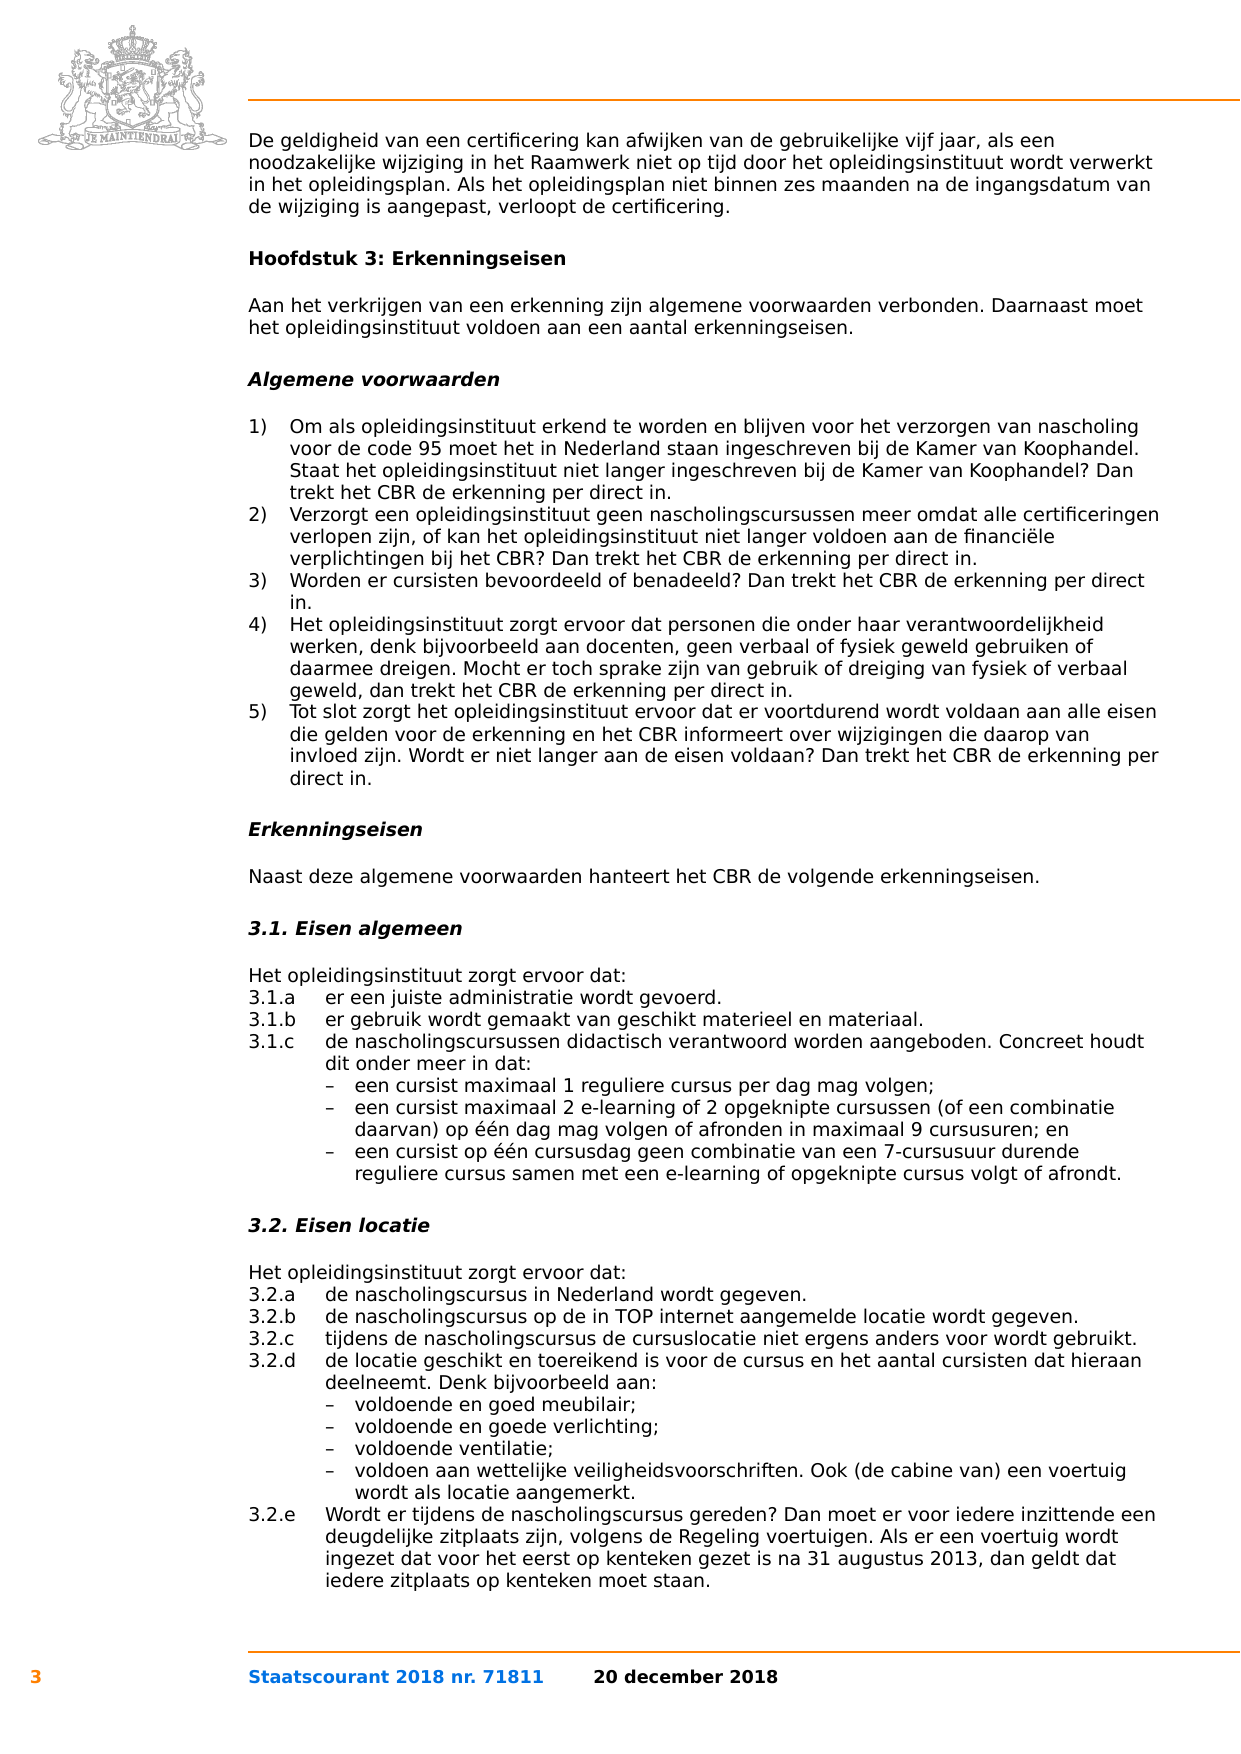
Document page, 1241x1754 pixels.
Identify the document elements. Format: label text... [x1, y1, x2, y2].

text – voldoende en goed meubilair; [325, 1394, 1163, 1416]
text 3.1.a er een juiste administratie wordt gevoerd. [248, 987, 1163, 1009]
text Het opleidingsinstituut zorgt ervoor dat: [248, 965, 1163, 987]
text Naast deze algemene voorwaarden hanteert het CBR de volgende erkenningseisen. [248, 866, 1163, 888]
text Het opleidingsinstituut zorgt ervoor dat: [248, 1262, 1163, 1284]
text Aan het verkrijgen van een erkenning zijn algemene voorwaarden verbonden. Daarnaast moet het opleidingsinstituut voldoen aan een aantal erkenningseisen. [248, 295, 1163, 339]
text 1) Om als opleidingsinstituut erkend te worden en blijven voor het verzorgen van nascholing voor de code 95 moet het in Nederland staan ingeschreven bij de Kamer van Koophandel. Staat het opleidingsinstituut niet langer ingeschreven bij de Kamer van Koophandel? Dan trekt het CBR de erkenning per direct in. [248, 416, 1163, 504]
text 3.2.c tijdens de nascholingscursus de cursuslocatie niet ergens anders voor wordt gebruikt. [248, 1328, 1163, 1350]
text 4) Het opleidingsinstituut zorgt ervoor dat personen die onder haar verantwoordelijkheid werken, denk bijvoorbeeld aan docenten, geen verbaal of fysiek geweld gebruiken of daarmee dreigen. Mocht er toch sprake zijn van gebruik of dreiging van fysiek of verbaal geweld, dan trekt het CBR de erkenning per direct in. [248, 613, 1163, 701]
text De geldigheid van een certificering kan afwijken van de gebruikelijke vijf jaar, als een noodzakelijke wijziging in het Raamwerk niet op tijd door het opleidingsinstituut wordt verwerkt in het opleidingsplan. Als het opleidingsplan niet binnen zes maanden na de ingangsdatum van de wijziging is aangepast, verloopt de certificering. [248, 130, 1163, 218]
text – voldoende en goede verlichting; [325, 1416, 1163, 1438]
text – een cursist maximaal 2 e-learning of 2 opgeknipte cursussen (of een combinatie daarvan) op één dag mag volgen of afronden in maximaal 9 cursusuren; en [325, 1097, 1163, 1141]
subtitle 3.1. Eisen algemeen [248, 918, 1163, 940]
subtitle 3.2. Eisen locatie [248, 1215, 1163, 1237]
text 3.1.b er gebruik wordt gemaakt van geschikt materieel en materiaal. [248, 1009, 1163, 1031]
subtitle Hoofdstuk 3: Erkenningseisen [248, 248, 1163, 270]
text 2) Verzorgt een opleidingsinstituut geen nascholingscursussen meer omdat alle certificeringen verlopen zijn, of kan het opleidingsinstituut niet langer voldoen aan de financiële verplichtingen bij het CBR? Dan trekt het CBR de erkenning per direct in. [248, 504, 1163, 569]
text – voldoen aan wettelijke veiligheidsvoorschriften. Ook (de cabine van) een voertuig wordt als locatie aangemerkt. [325, 1460, 1163, 1504]
text 3.2.a de nascholingscursus in Nederland wordt gegeven. [248, 1284, 1163, 1306]
text – een cursist op één cursusdag geen combinatie van een 7-cursusuur durende reguliere cursus samen met een e-learning of opgeknipte cursus volgt of afrondt. [325, 1141, 1163, 1185]
text 3.1.c de nascholingscursussen didactisch verantwoord worden aangeboden. Concreet houdt dit onder meer in dat: [248, 1031, 1163, 1075]
text 3.2.e Wordt er tijdens de nascholingscursus gereden? Dan moet er voor iedere inzittende een deugdelijke zitplaats zijn, volgens de Regeling voertuigen. Als er een voertuig wordt ingezet dat voor het eerst op kenteken gezet is na 31 augustus 2013, dan geldt dat iedere zitplaats op kenteken moet staan. [248, 1504, 1163, 1592]
text 5) Tot slot zorgt het opleidingsinstituut ervoor dat er voortdurend wordt voldaan aan alle eisen die gelden voor de erkenning en het CBR informeert over wijzigingen die daarop van invloed zijn. Wordt er niet langer aan de eisen voldaan? Dan trekt het CBR de erkenning per direct in. [248, 701, 1163, 789]
text – een cursist maximaal 1 reguliere cursus per dag mag volgen; [325, 1075, 1163, 1097]
text 3.2.b de nascholingscursus op de in TOP internet aangemelde locatie wordt gegeven. [248, 1306, 1163, 1328]
text 3) Worden er cursisten bevoordeeld of benadeeld? Dan trekt het CBR de erkenning per direct in. [248, 569, 1163, 613]
subtitle Erkenningseisen [248, 819, 1163, 841]
text 3.2.d de locatie geschikt en toereikend is voor de cursus en het aantal cursisten dat hieraan deelneemt. Denk bijvoorbeeld aan: [248, 1350, 1163, 1394]
subtitle Algemene voorwaarden [248, 369, 1163, 391]
text – voldoende ventilatie; [325, 1438, 1163, 1460]
picture [38, 25, 227, 150]
